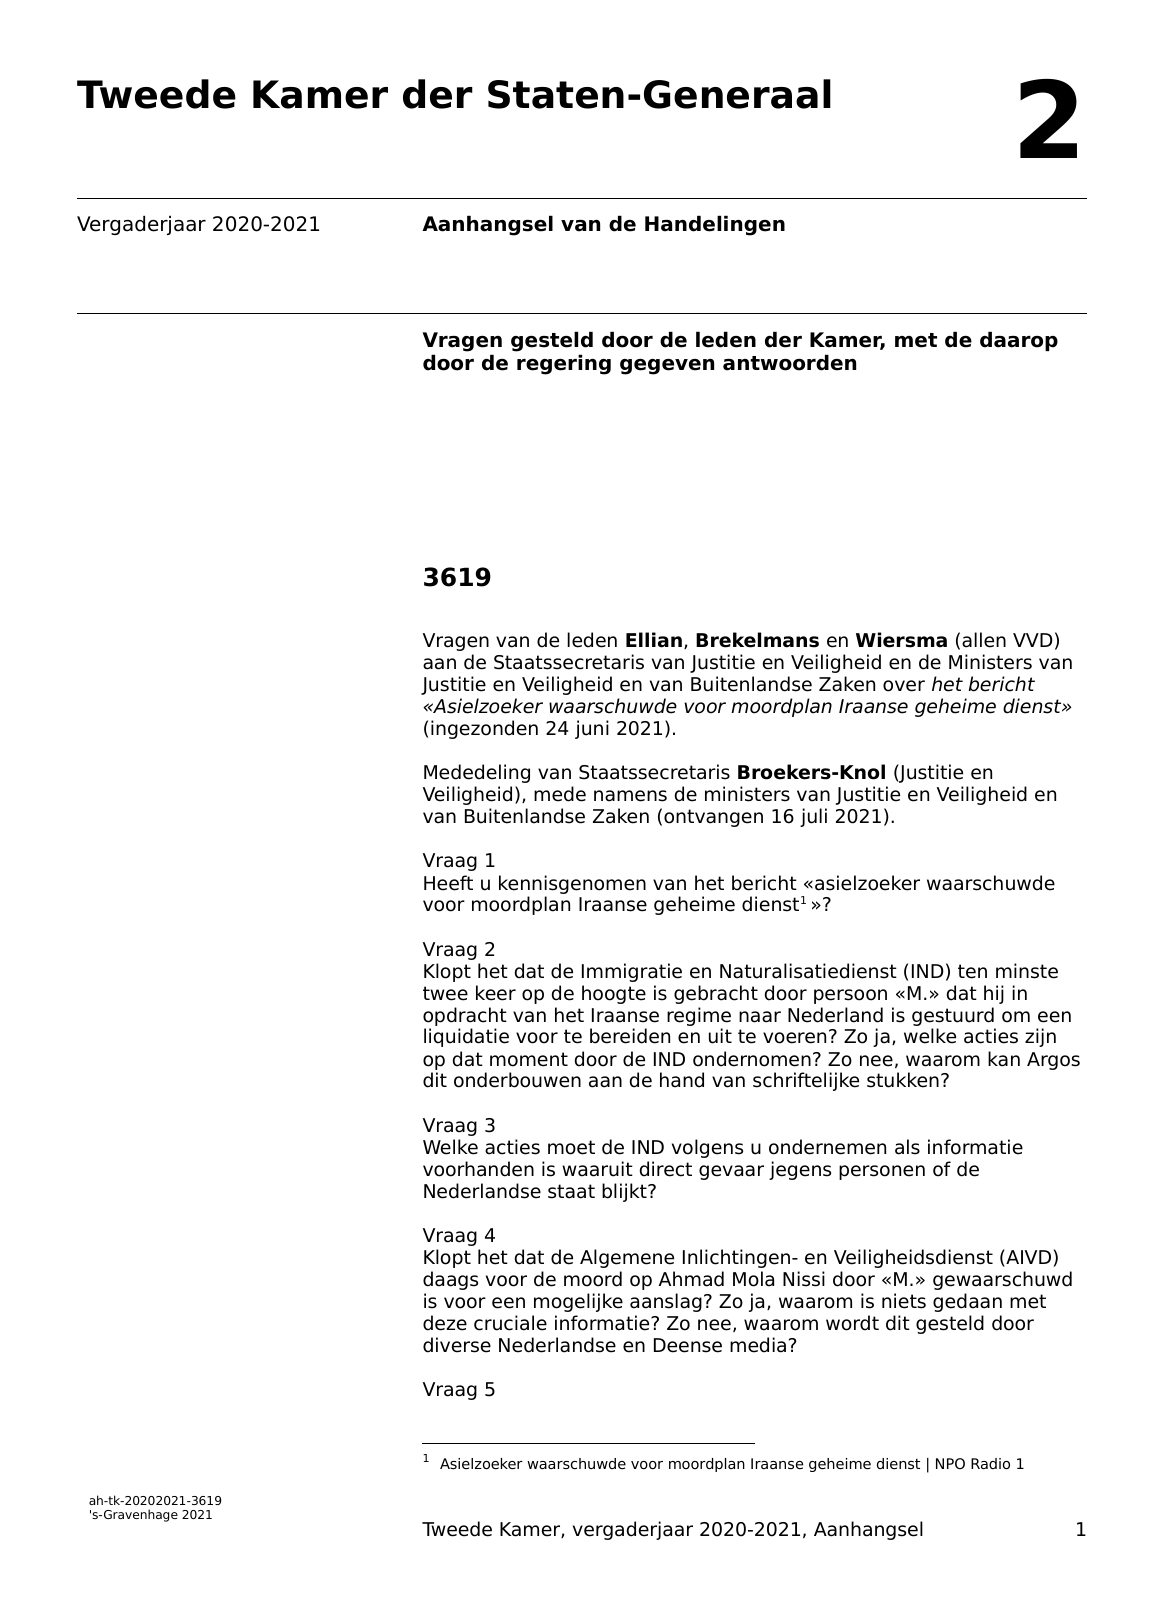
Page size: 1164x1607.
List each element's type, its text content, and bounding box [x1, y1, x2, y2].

text Klopt het dat de Algemene Inlichtingen- en Veiligheidsdienst (AIVD) daags voor de moord op Ahmad Mola Nissi door «M.» gewaarschuwd is voor een mogelijke aanslag? Zo ja, waarom is niets gedaan met deze cruciale informatie? Zo nee, waarom wordt dit gesteld door diverse Nederlandse en Deense media? [422, 1247, 1087, 1357]
table_cell Vragen gesteld door de leden der Kamer, met de daarop door de regering gegeven antwoorden [422, 314, 1087, 375]
table_cell Aanhangsel van de Handelingen [422, 199, 1087, 313]
text Mededeling van Staatssecretaris Broekers-Knol (Justitie en Veiligheid), mede namens de ministers van Justitie en Veiligheid en van Buitenlandse Zaken (ontvangen 16 juli 2021). [422, 762, 1087, 828]
text ah-tk-20202021-3619 [88, 1494, 323, 1508]
text Vraag 3 [422, 1114, 1087, 1137]
table_header 2 [886, 59, 1087, 198]
text Vraag 1 [422, 850, 1087, 872]
text Vragen van de leden Ellian, Brekelmans en Wiersma (allen VVD) aan de Staatssecretaris van Justitie en Veiligheid en de Ministers van Justitie en Veiligheid en van Buitenlandse Zaken over het bericht «Asielzoeker waarschuwde voor moordplan Iraanse geheime dienst» (ingezonden 24 juni 2021). [422, 630, 1087, 740]
text Vraag 2 [422, 938, 1087, 961]
text 's-Gravenhage 2021 [88, 1508, 323, 1522]
table_header Tweede Kamer der Staten-Generaal [77, 59, 886, 198]
text Welke acties moet de IND volgens u ondernemen als informatie voorhanden is waaruit direct gevaar jegens personen of de Nederlandse staat blijkt? [422, 1137, 1087, 1202]
text Heeft u kennisgenomen van het bericht «asielzoeker waarschuwde voor moordplan Iraanse geheime dienst»? [422, 872, 1087, 916]
text Klopt het dat de Immigratie en Naturalisatiedienst (IND) ten minste twee keer op de hoogte is gebracht door persoon «M.» dat hij in opdracht van het Iraanse regime naar Nederland is gestuurd om een liquidatie voor te bereiden en uit te voeren? Zo ja, welke acties zijn op dat moment door de IND ondernomen? Zo nee, waarom kan Argos dit onderbouwen aan de hand van schriftelijke stukken? [422, 961, 1087, 1092]
text 3619 [422, 563, 1087, 592]
text Vraag 5 [422, 1379, 1087, 1401]
text Asielzoeker waarschuwde voor moordplan Iraanse geheime dienst | NPO Radio 1 [422, 1452, 1087, 1474]
table_cell [77, 314, 422, 375]
text Vraag 4 [422, 1225, 1087, 1247]
table_cell Vergaderjaar 2020-2021 [77, 199, 422, 313]
